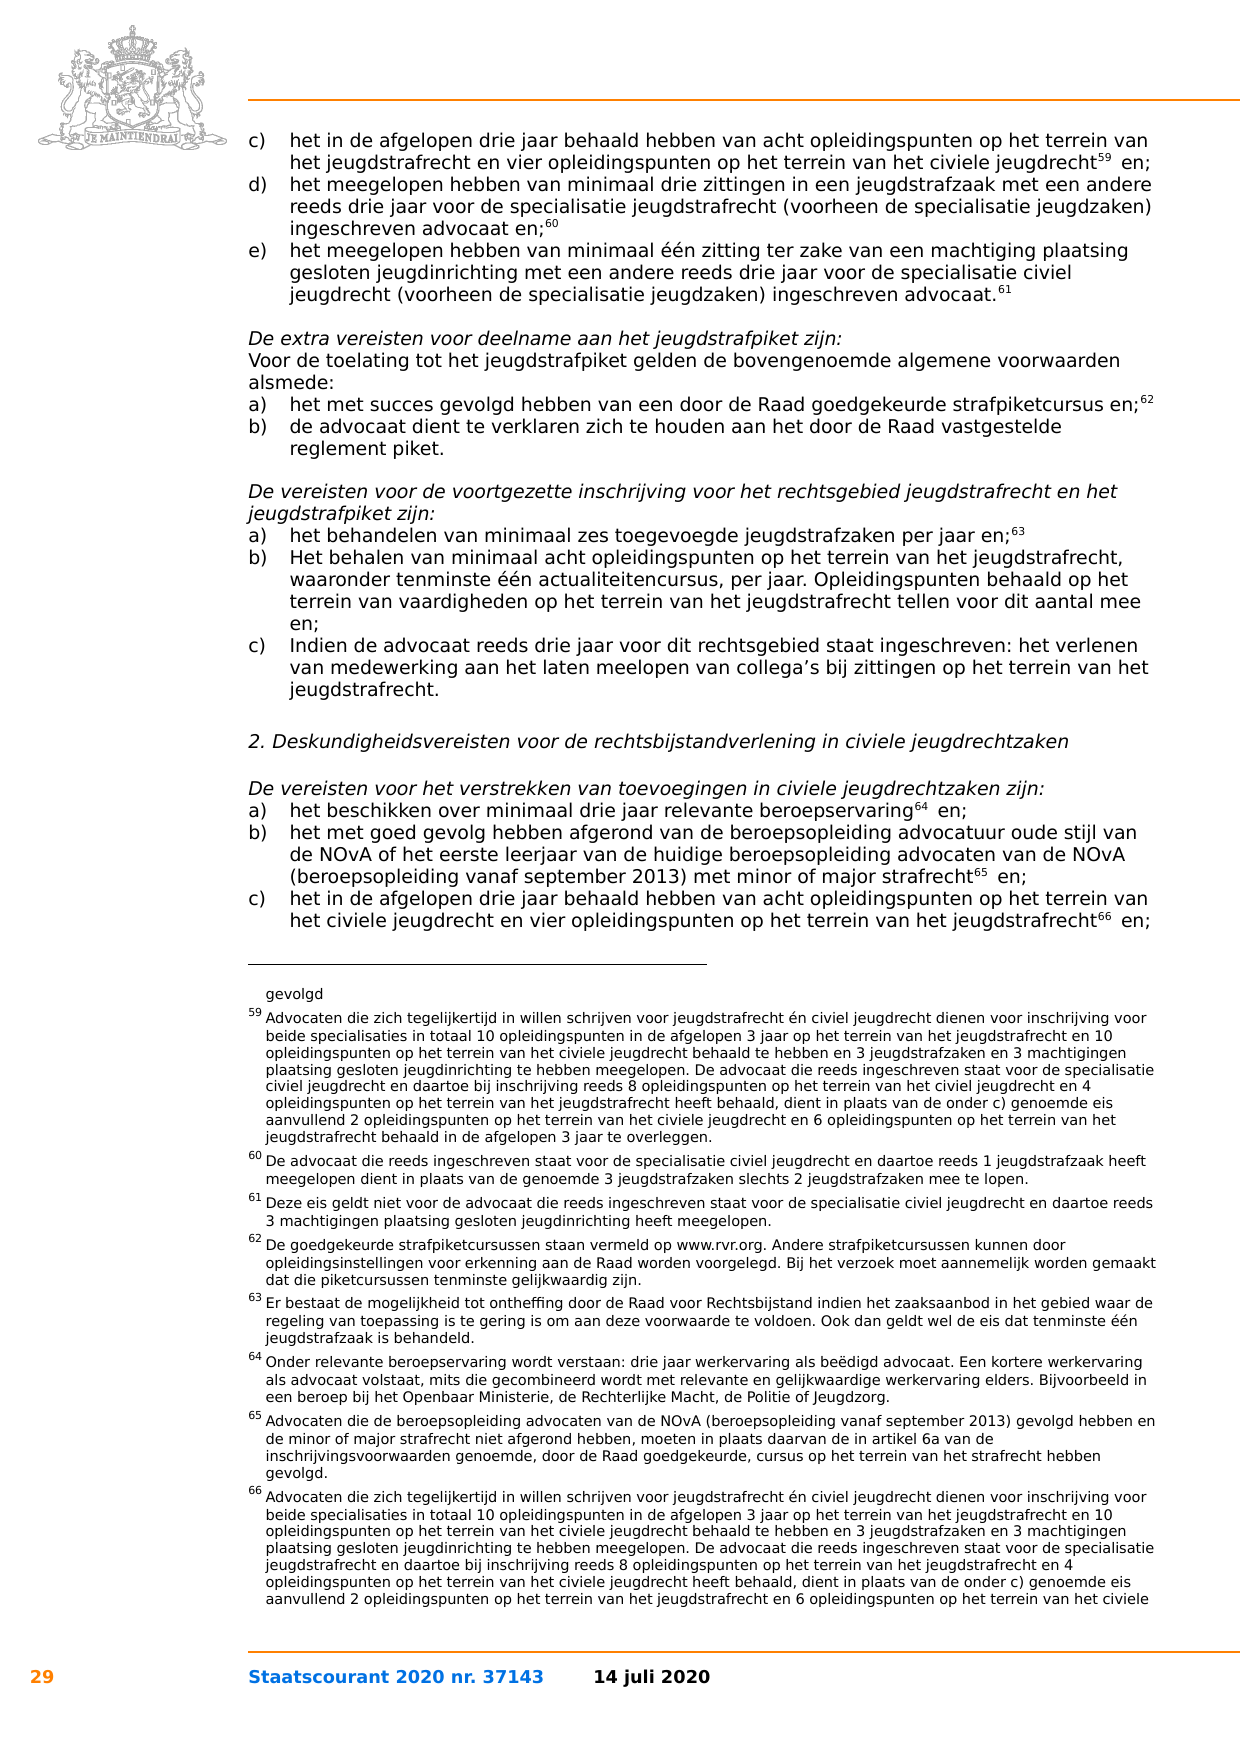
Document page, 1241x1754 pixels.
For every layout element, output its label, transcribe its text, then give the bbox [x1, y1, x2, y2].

text a) het met succes gevolgd hebben van een door de Raad goedgekeurde strafpiketcursus en; [248, 393, 1163, 416]
text Deze eis geldt niet voor de advocaat die reeds ingeschreven staat voor de specialisatie civiel jeugdrecht en daartoe reeds 3 machtigingen plaatsing gesloten jeugdinrichting heeft meegelopen. [248, 1191, 1163, 1230]
text b) Het behalen van minimaal acht opleidingspunten op het terrein van het jeugdstrafrecht, waaronder tenminste één actualiteitencursus, per jaar. Opleidingspunten behaald op het terrein van vaardigheden op het terrein van het jeugdstrafrecht tellen voor dit aantal mee en; [248, 547, 1163, 635]
text c) het in de afgelopen drie jaar behaald hebben van acht opleidingspunten op het terrein van het jeugdstrafrecht en vier opleidingspunten op het terrein van het civiele jeugdrecht en; [248, 130, 1163, 174]
text De advocaat die reeds ingeschreven staat voor de specialisatie civiel jeugdrecht en daartoe reeds 1 jeugdstrafzaak heeft meegelopen dient in plaats van de genoemde 3 jeugdstrafzaken slechts 2 jeugdstrafzaken mee te lopen. [248, 1149, 1163, 1188]
text b) de advocaat dient te verklaren zich te houden aan het door de Raad vastgestelde reglement piket. [248, 416, 1163, 459]
text a) het behandelen van minimaal zes toegevoegde jeugdstrafzaken per jaar en; [248, 525, 1163, 547]
text e) het meegelopen hebben van minimaal één zitting ter zake van een machtiging plaatsing gesloten jeugdinrichting met een andere reeds drie jaar voor de specialisatie civiel jeugdrecht (voorheen de specialisatie jeugdzaken) ingeschreven advocaat. [248, 240, 1163, 306]
text b) het met goed gevolg hebben afgerond van de beroepsopleiding advocatuur oude stijl van de NOvA of het eerste leerjaar van de huidige beroepsopleiding advocaten van de NOvA (beroepsopleiding vanaf september 2013) met minor of major strafrecht en; [248, 822, 1163, 888]
subtitle 2. Deskundigheidsvereisten voor de rechtsbijstandverlening in civiele jeugdrechtzaken [248, 731, 1163, 753]
text gevolgd [248, 986, 1163, 1003]
text a) het beschikken over minimaal drie jaar relevante beroepservaring en; [248, 800, 1163, 822]
text De extra vereisten voor deelname aan het jeugdstrafpiket zijn: [248, 328, 1163, 349]
text c) Indien de advocaat reeds drie jaar voor dit rechtsgebied staat ingeschreven: het verlenen van medewerking aan het laten meelopen van collega’s bij zittingen op het terrein van het jeugdstrafrecht. [248, 635, 1163, 701]
text De vereisten voor het verstrekken van toevoegingen in civiele jeugdrechtzaken zijn: [248, 778, 1163, 800]
text c) het in de afgelopen drie jaar behaald hebben van acht opleidingspunten op het terrein van het civiele jeugdrecht en vier opleidingspunten op het terrein van het jeugdstrafrecht en; [248, 888, 1163, 932]
text Advocaten die zich tegelijkertijd in willen schrijven voor jeugdstrafrecht én civiel jeugdrecht dienen voor inschrijving voor beide specialisaties in totaal 10 opleidingspunten in de afgelopen 3 jaar op het terrein van het jeugdstrafrecht en 10 opleidingspunten op het terrein van het civiele jeugdrecht behaald te hebben en 3 jeugdstrafzaken en 3 machtigingen plaatsing gesloten jeugdinrichting te hebben meegelopen. De advocaat die reeds ingeschreven staat voor de specialisatie civiel jeugdrecht en daartoe bij inschrijving reeds 8 opleidingspunten op het terrein van het civiel jeugdrecht en 4 opleidingspunten op het terrein van het jeugdstrafrecht heeft behaald, dient in plaats van de onder c) genoemde eis aanvullend 2 opleidingspunten op het terrein van het civiele jeugdrecht en 6 opleidingspunten op het terrein van het jeugdstrafrecht behaald in de afgelopen 3 jaar te overleggen. [248, 1006, 1163, 1146]
text Voor de toelating tot het jeugdstrafpiket gelden de bovengenoemde algemene voorwaarden alsmede: [248, 349, 1163, 393]
text Er bestaat de mogelijkheid tot ontheffing door de Raad voor Rechtsbijstand indien het zaaksaanbod in het gebied waar de regeling van toepassing is te gering is om aan deze voorwaarde te voldoen. Ook dan geldt wel de eis dat tenminste één jeugdstrafzaak is behandeld. [248, 1291, 1163, 1347]
text Onder relevante beroepservaring wordt verstaan: drie jaar werkervaring als beëdigd advocaat. Een kortere werkervaring als advocaat volstaat, mits die gecombineerd wordt met relevante en gelijkwaardige werkervaring elders. Bijvoorbeeld in een beroep bij het Openbaar Ministerie, de Rechterlijke Macht, de Politie of Jeugdzorg. [248, 1350, 1163, 1406]
text Advocaten die zich tegelijkertijd in willen schrijven voor jeugdstrafrecht én civiel jeugdrecht dienen voor inschrijving voor beide specialisaties in totaal 10 opleidingspunten in de afgelopen 3 jaar op het terrein van het jeugdstrafrecht en 10 opleidingspunten op het terrein van het civiele jeugdrecht behaald te hebben en 3 jeugdstrafzaken en 3 machtigingen plaatsing gesloten jeugdinrichting te hebben meegelopen. De advocaat die reeds ingeschreven staat voor de specialisatie jeugdstrafrecht en daartoe bij inschrijving reeds 8 opleidingspunten op het terrein van het jeugdstrafrecht en 4 opleidingspunten op het terrein van het civiele jeugdrecht heeft behaald, dient in plaats van de onder c) genoemde eis aanvullend 2 opleidingspunten op het terrein van het jeugdstrafrecht en 6 opleidingspunten op het terrein van het civiele [248, 1484, 1163, 1608]
text De goedgekeurde strafpiketcursussen staan vermeld op www.rvr.org. Andere strafpiketcursussen kunnen door opleidingsinstellingen voor erkenning aan de Raad worden voorgelegd. Bij het verzoek moet aannemelijk worden gemaakt dat die piketcursussen tenminste gelijkwaardig zijn. [248, 1233, 1163, 1288]
picture [38, 25, 227, 150]
text De vereisten voor de voortgezette inschrijving voor het rechtsgebied jeugdstrafrecht en het jeugdstrafpiket zijn: [248, 481, 1163, 525]
text d) het meegelopen hebben van minimaal drie zittingen in een jeugdstrafzaak met een andere reeds drie jaar voor de specialisatie jeugdstrafrecht (voorheen de specialisatie jeugdzaken) ingeschreven advocaat en; [248, 174, 1163, 240]
text Advocaten die de beroepsopleiding advocaten van de NOvA (beroepsopleiding vanaf september 2013) gevolgd hebben en de minor of major strafrecht niet afgerond hebben, moeten in plaats daarvan de in artikel 6a van de inschrijvingsvoorwaarden genoemde, door de Raad goedgekeurde, cursus op het terrein van het strafrecht hebben gevolgd. [248, 1409, 1163, 1482]
